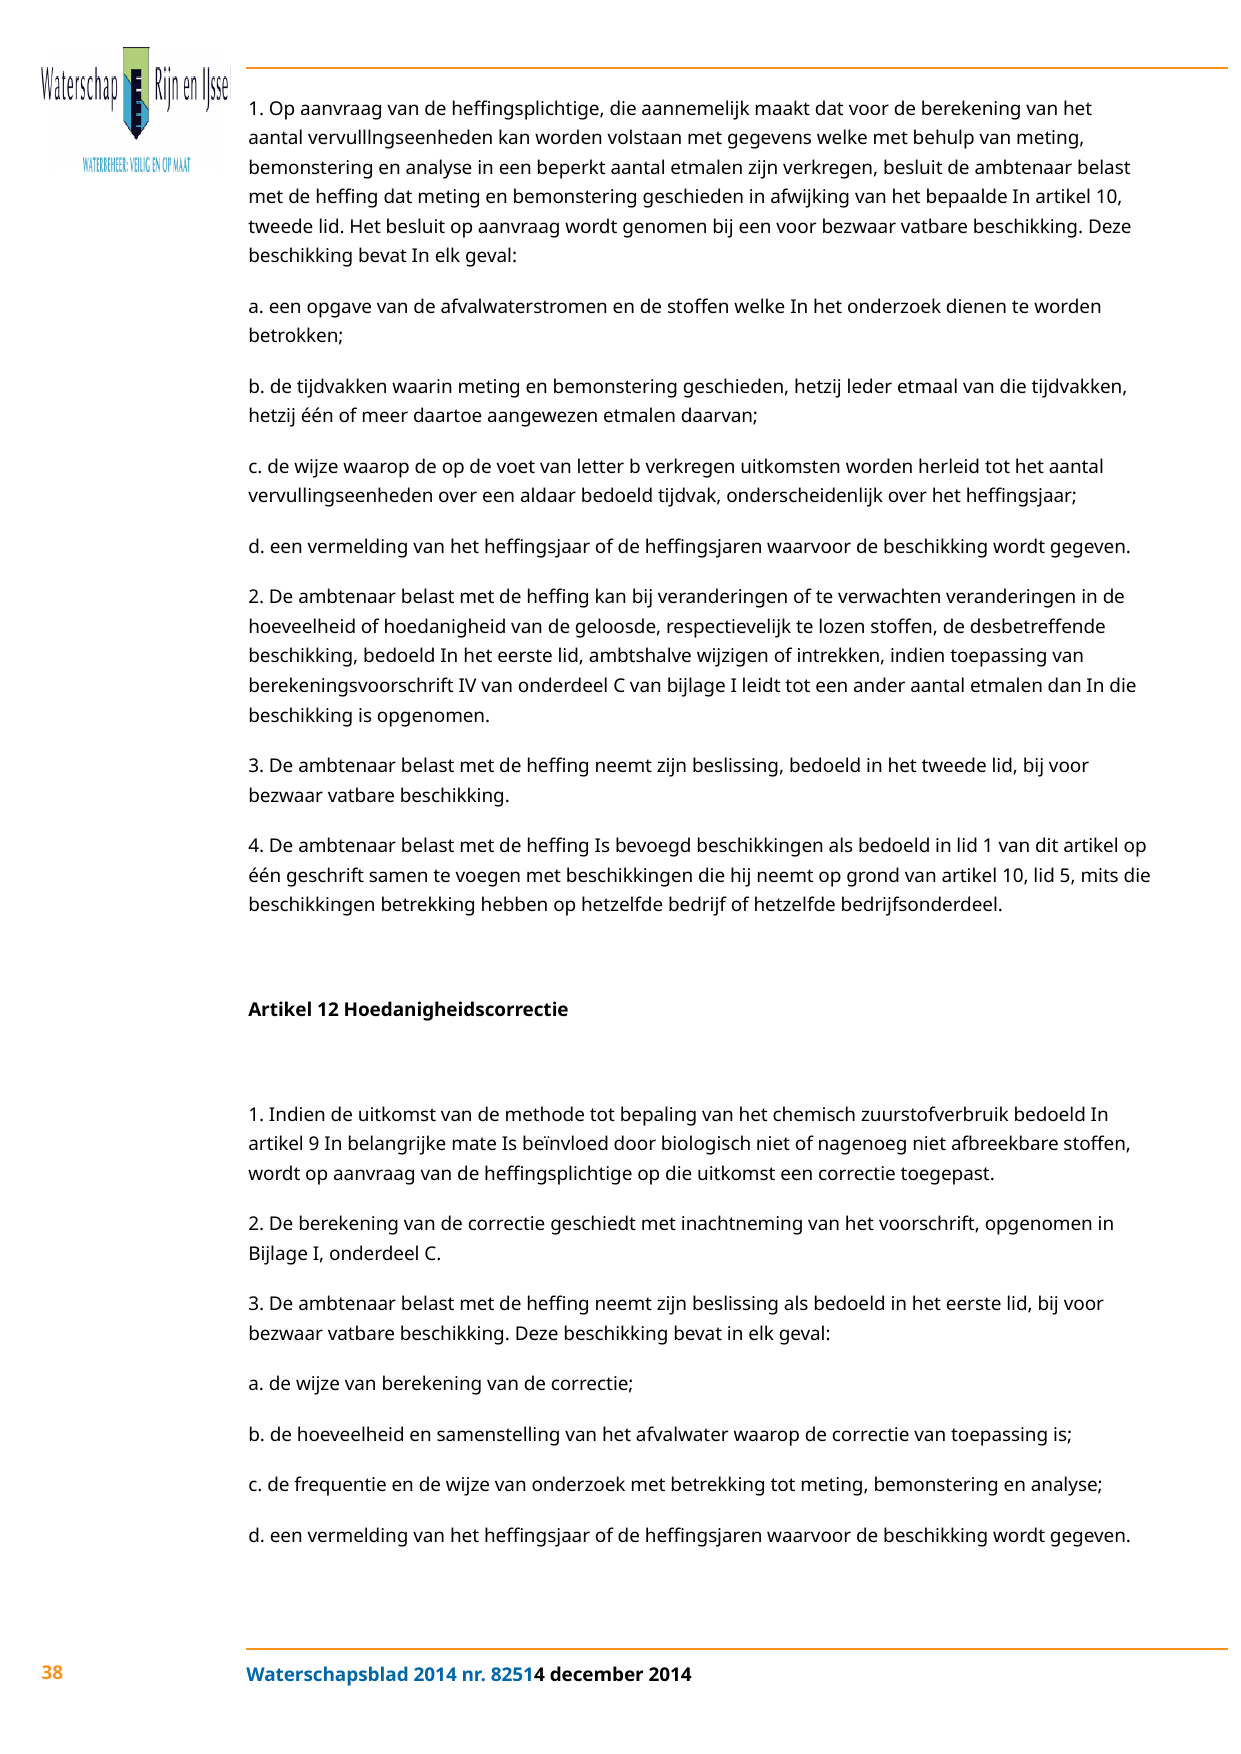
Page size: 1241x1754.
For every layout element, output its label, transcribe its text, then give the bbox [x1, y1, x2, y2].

text Artikel 12 Hoedanigheidscorrectie [248, 996, 1152, 1022]
text b. de tijdvakken waarin meting en bemonstering geschieden, hetzij leder etmaal van die tijdvakken, hetzij één of meer daartoe aangewezen etmalen daarvan; [248, 373, 1152, 428]
text a. een opgave van de afvalwaterstromen en de stoffen welke In het onderzoek dienen te worden betrokken; [248, 293, 1152, 348]
text d. een vermelding van het heffingsjaar of de heffingsjaren waarvoor de beschikking wordt gegeven. [248, 533, 1152, 559]
text c. de frequentie en de wijze van onderzoek met betrekking tot meting, bemonstering en analyse; [248, 1471, 1152, 1497]
text 2. De ambtenaar belast met de heffing kan bij veranderingen of te verwachten veranderingen in de hoeveelheid of hoedanigheid van de geloosde, respectievelijk te lozen stoffen, de desbetreffende beschikking, bedoeld In het eerste lid, ambtshalve wijzigen of intrekken, indien toepassing van berekeningsvoorschrift IV van onderdeel C van bijlage I leidt tot een ander aantal etmalen dan In die beschikking is opgenomen. [248, 583, 1152, 728]
text 1. Indien de uitkomst van de methode tot bepaling van het chemisch zuurstofverbruik bedoeld In artikel 9 In belangrijke mate Is beïnvloed door biologisch niet of nagenoeg niet afbreekbare stoffen, wordt op aanvraag van de heffingsplichtige op die uitkomst een correctie toegepast. [248, 1101, 1152, 1186]
text 1. Op aanvraag van de heffingsplichtige, die aannemelijk maakt dat voor de berekening van het aantal vervulllngseenheden kan worden volstaan met gegevens welke met behulp van meting, bemonstering en analyse in een beperkt aantal etmalen zijn verkregen, besluit de ambtenaar belast met de heffing dat meting en bemonstering geschieden in afwijking van het bepaalde In artikel 10, tweede lid. Het besluit op aanvraag wordt genomen bij een voor bezwaar vatbare beschikking. Deze beschikking bevat In elk geval: [248, 95, 1152, 268]
text 4. De ambtenaar belast met de heffing Is bevoegd beschikkingen als bedoeld in lid 1 van dit artikel op één geschrift samen te voegen met beschikkingen die hij neemt op grond van artikel 10, lid 5, mits die beschikkingen betrekking hebben op hetzelfde bedrijf of hetzelfde bedrijfsonderdeel. [248, 832, 1152, 917]
text a. de wijze van berekening van de correctie; [248, 1371, 1152, 1396]
text 3. De ambtenaar belast met de heffing neemt zijn beslissing, bedoeld in het tweede lid, bij voor bezwaar vatbare beschikking. [248, 752, 1152, 808]
text b. de hoeveelheid en samenstelling van het afvalwater waarop de correctie van toepassing is; [248, 1421, 1152, 1447]
text 2. De berekening van de correctie geschiedt met inachtneming van het voorschrift, opgenomen in Bijlage I, onderdeel C. [248, 1211, 1152, 1266]
text c. de wijze waarop de op de voet van letter b verkregen uitkomsten worden herleid tot het aantal vervullingseenheden over een aldaar bedoeld tijdvak, onderscheidenlijk over het heffingsjaar; [248, 453, 1152, 508]
picture [41, 47, 231, 172]
text d. een vermelding van het heffingsjaar of de heffingsjaren waarvoor de beschikking wordt gegeven. [248, 1522, 1152, 1548]
text 3. De ambtenaar belast met de heffing neemt zijn beslissing als bedoeld in het eerste lid, bij voor bezwaar vatbare beschikking. Deze beschikking bevat in elk geval: [248, 1291, 1152, 1346]
